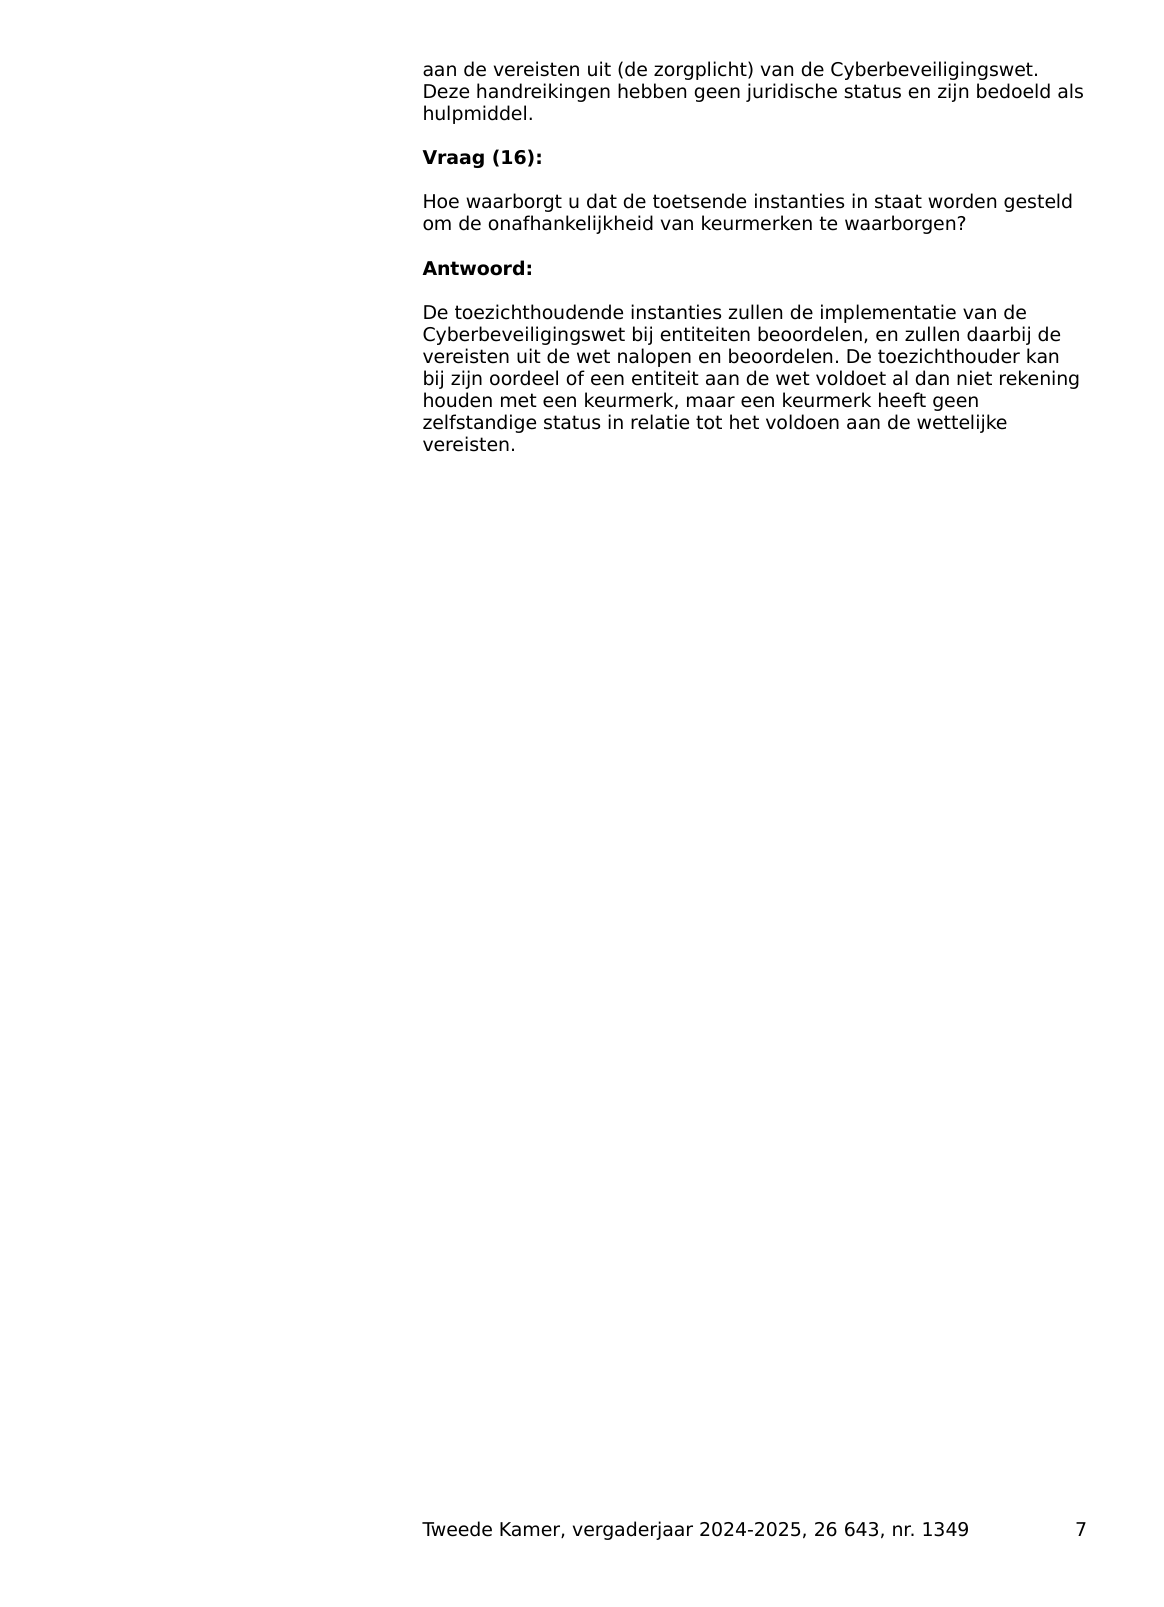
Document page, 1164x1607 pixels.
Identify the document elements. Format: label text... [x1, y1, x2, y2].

text Hoe waarborgt u dat de toetsende instanties in staat worden gesteld om de onafhankelijkheid van keurmerken te waarborgen? [422, 191, 1087, 235]
text aan de vereisten uit (de zorgplicht) van de Cyberbeveiligingswet. Deze handreikingen hebben geen juridische status en zijn bedoeld als hulpmiddel. [422, 59, 1087, 125]
text De toezichthoudende instanties zullen de implementatie van de Cyberbeveiligingswet bij entiteiten beoordelen, en zullen daarbij de vereisten uit de wet nalopen en beoordelen. De toezichthouder kan bij zijn oordeel of een entiteit aan de wet voldoet al dan niet rekening houden met een keurmerk, maar een keurmerk heeft geen zelfstandige status in relatie tot het voldoen aan de wettelijke vereisten. [422, 302, 1087, 456]
subtitle Antwoord: [422, 257, 1087, 279]
subtitle Vraag (16): [422, 147, 1087, 169]
